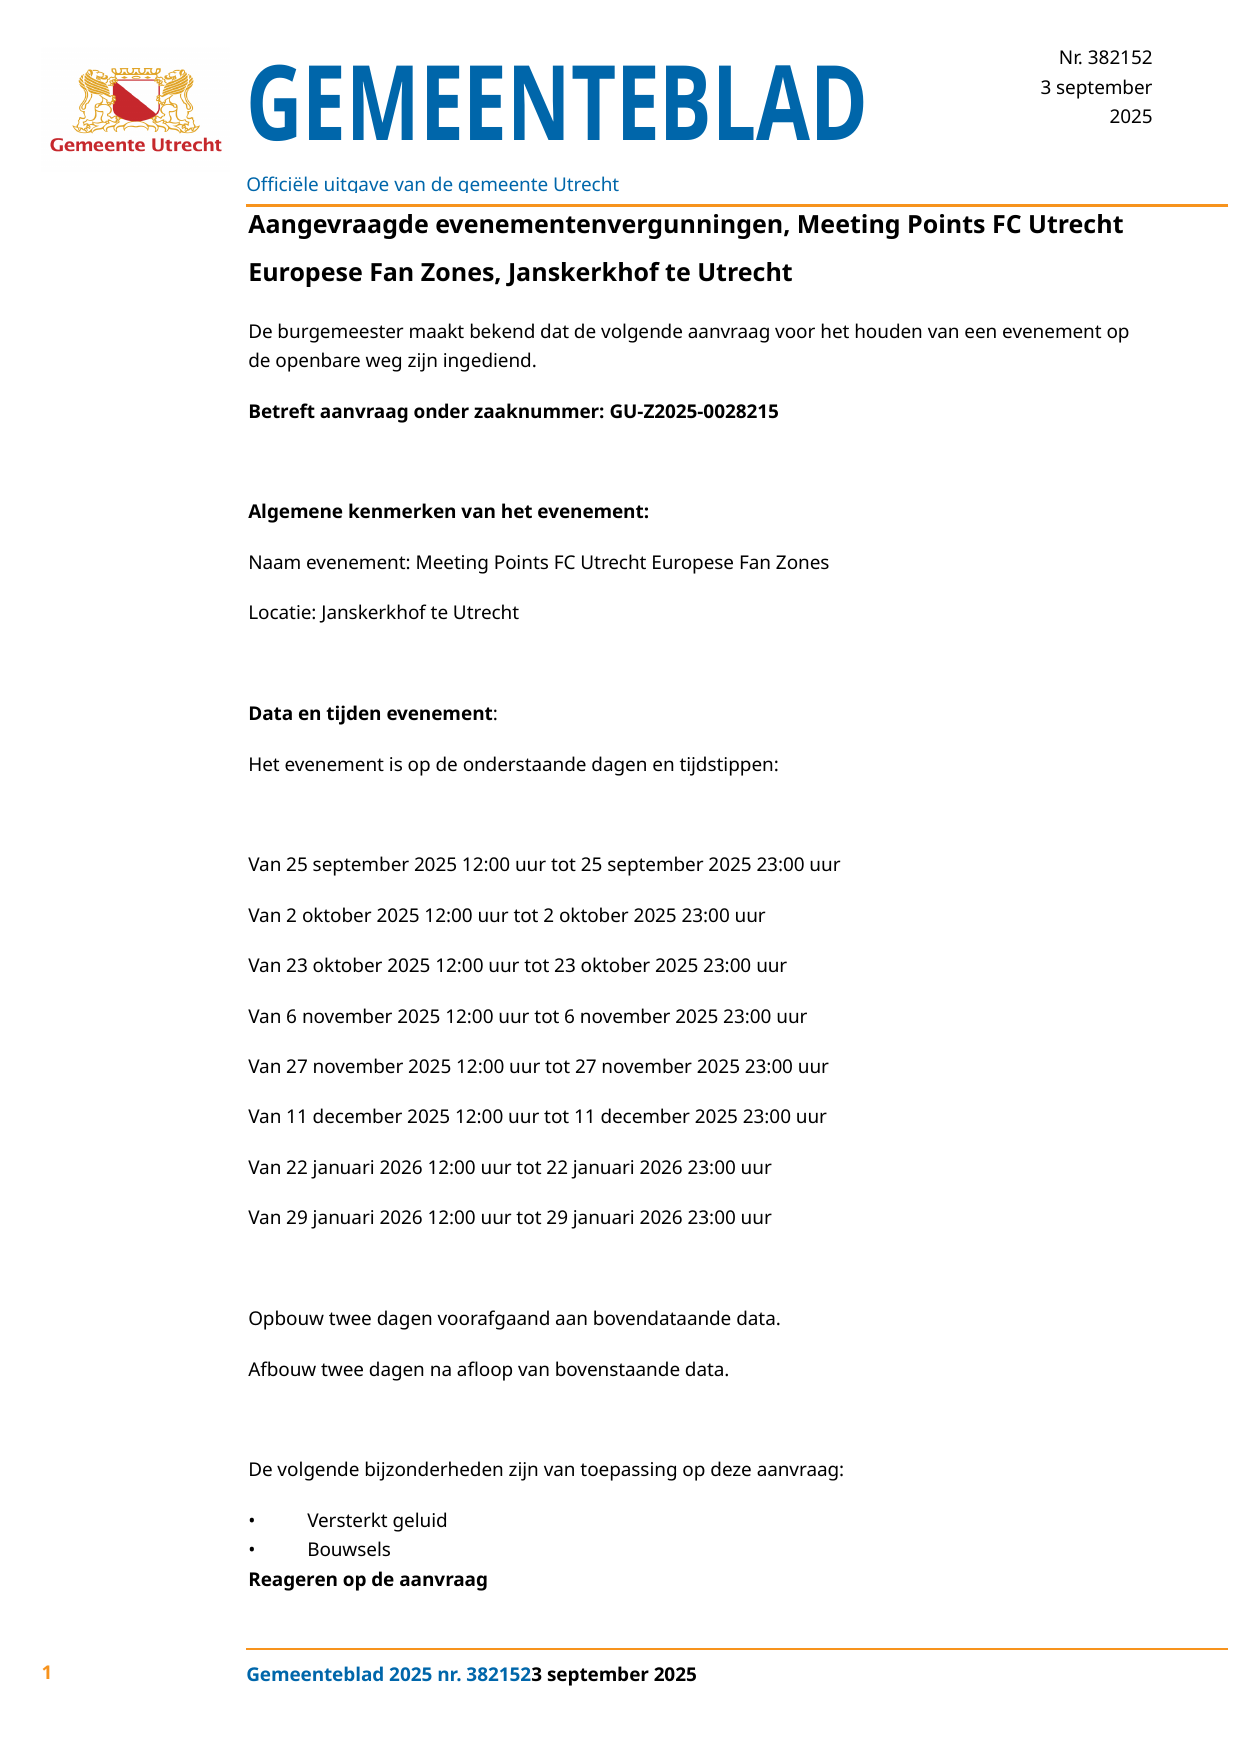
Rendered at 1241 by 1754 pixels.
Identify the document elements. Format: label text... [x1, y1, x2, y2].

text De burgemeester maakt bekend dat de volgende aanvraag voor het houden van een evenement op de openbare weg zijn ingediend. [248, 318, 1152, 373]
text Aangevraagde evenementenvergunningen, Meeting Points FC Utrecht Europese Fan Zones, Janskerkhof te Utrecht [248, 207, 1152, 288]
text Van 29 januari 2026 12:00 uur tot 29 januari 2026 23:00 uur [248, 1204, 1152, 1230]
text Van 27 november 2025 12:00 uur tot 27 november 2025 23:00 uur [248, 1053, 1152, 1079]
text Van 6 november 2025 12:00 uur tot 6 november 2025 23:00 uur [248, 1003, 1152, 1029]
text Reageren op de aanvraag [248, 1566, 1152, 1592]
text Van 22 januari 2026 12:00 uur tot 22 januari 2026 23:00 uur [248, 1154, 1152, 1180]
text Opbouw twee dagen voorafgaand aan bovendataande data. [248, 1305, 1152, 1331]
text Van 23 oktober 2025 12:00 uur tot 23 oktober 2025 23:00 uur [248, 952, 1152, 978]
text De volgende bijzonderheden zijn van toepassing op deze aanvraag: [248, 1457, 1152, 1482]
text Van 2 oktober 2025 12:00 uur tot 2 oktober 2025 23:00 uur [248, 902, 1152, 928]
list Bouwsels [248, 1537, 1152, 1562]
text Locatie: Janskerkhof te Utrecht [248, 599, 1152, 625]
text Data en tijden evenement: [248, 700, 1152, 726]
text Afbouw twee dagen na afloop van bovenstaande data. [248, 1356, 1152, 1382]
list Versterkt geluid [248, 1507, 1152, 1533]
text Van 11 december 2025 12:00 uur tot 11 december 2025 23:00 uur [248, 1104, 1152, 1129]
text Het evenement is op de onderstaande dagen en tijdstippen: [248, 751, 1152, 777]
text Van 25 september 2025 12:00 uur tot 25 september 2025 23:00 uur [248, 852, 1152, 877]
picture [41, 47, 231, 172]
text Algemene kenmerken van het evenement: [248, 499, 1152, 524]
text Naam evenement: Meeting Points FC Utrecht Europese Fan Zones [248, 549, 1152, 575]
text Betreft aanvraag onder zaaknummer: GU-Z2025-0028215 [248, 398, 1152, 424]
